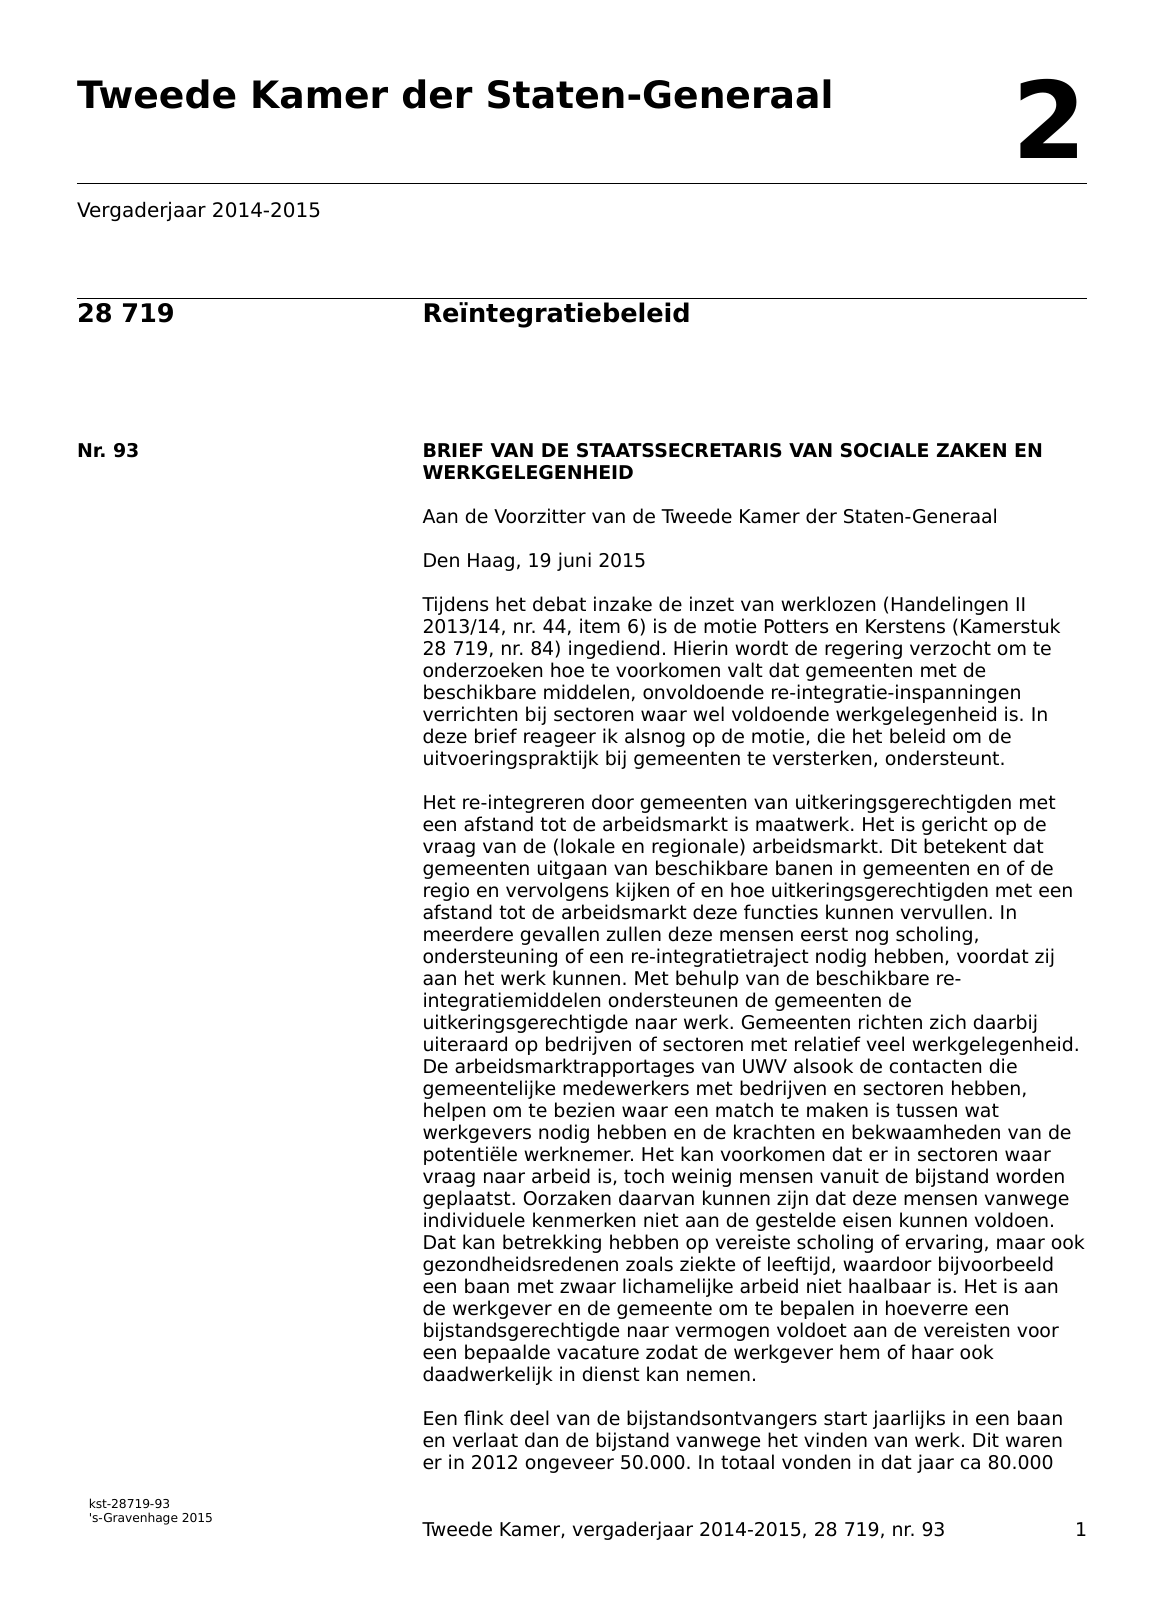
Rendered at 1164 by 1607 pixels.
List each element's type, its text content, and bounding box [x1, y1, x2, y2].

text Een flink deel van de bijstandsontvangers start jaarlijks in een baan en verlaat dan de bijstand vanwege het vinden van werk. Dit waren er in 2012 ongeveer 50.000. In totaal vonden in dat jaar ca 80.000 [422, 1408, 1087, 1474]
text Den Haag, 19 juni 2015 [422, 550, 1087, 572]
text 's-Gravenhage 2015 [88, 1511, 323, 1525]
table_header Tweede Kamer der Staten-Generaal [77, 59, 886, 183]
text Tijdens het debat inzake de inzet van werklozen (Handelingen II 2013/14, nr. 44, item 6) is de motie Potters en Kerstens (Kamerstuk 28 719, nr. 84) ingediend. Hierin wordt de regering verzocht om te onderzoeken hoe te voorkomen valt dat gemeenten met de beschikbare middelen, onvoldoende re-integratie-inspanningen verrichten bij sectoren waar wel voldoende werkgelegenheid is. In deze brief reageer ik alsnog op de motie, die het beleid om de uitvoeringspraktijk bij gemeenten te versterken, ondersteunt. [422, 594, 1087, 770]
table_cell Vergaderjaar 2014-2015 [77, 184, 1087, 298]
text Aan de Voorzitter van de Tweede Kamer der Staten-Generaal [422, 506, 1087, 528]
subtitle Nr. 93 BRIEF VAN DE STAATSSECRETARIS VAN SOCIALE ZAKEN EN WERKGELEGENHEID [77, 440, 1087, 484]
text Het re-integreren door gemeenten van uitkeringsgerechtigden met een afstand tot de arbeidsmarkt is maatwerk. Het is gericht op de vraag van de (lokale en regionale) arbeidsmarkt. Dit betekent dat gemeenten uitgaan van beschikbare banen in gemeenten en of de regio en vervolgens kijken of en hoe uitkeringsgerechtigden met een afstand tot de arbeidsmarkt deze functies kunnen vervullen. In meerdere gevallen zullen deze mensen eerst nog scholing, ondersteuning of een re-integratietraject nodig hebben, voordat zij aan het werk kunnen. Met behulp van de beschikbare re-integratiemiddelen ondersteunen de gemeenten de uitkeringsgerechtigde naar werk. Gemeenten richten zich daarbij uiteraard op bedrijven of sectoren met relatief veel werkgelegenheid. De arbeidsmarktrapportages van UWV alsook de contacten die gemeentelijke medewerkers met bedrijven en sectoren hebben, helpen om te bezien waar een match te maken is tussen wat werkgevers nodig hebben en de krachten en bekwaamheden van de potentiële werknemer. Het kan voorkomen dat er in sectoren waar vraag naar arbeid is, toch weinig mensen vanuit de bijstand worden geplaatst. Oorzaken daarvan kunnen zijn dat deze mensen vanwege individuele kenmerken niet aan de gestelde eisen kunnen voldoen. Dat kan betrekking hebben op vereiste scholing of ervaring, maar ook gezondheidsredenen zoals ziekte of leeftijd, waardoor bijvoorbeeld een baan met zwaar lichamelijke arbeid niet haalbaar is. Het is aan de werkgever en de gemeente om te bepalen in hoeverre een bijstandsgerechtigde naar vermogen voldoet aan de vereisten voor een bepaalde vacature zodat de werkgever hem of haar ook daadwerkelijk in dienst kan nemen. [422, 792, 1087, 1386]
subtitle 28 719 Reïntegratiebeleid [77, 299, 1087, 329]
text kst-28719-93 [88, 1497, 323, 1511]
table_header 2 [886, 59, 1087, 183]
